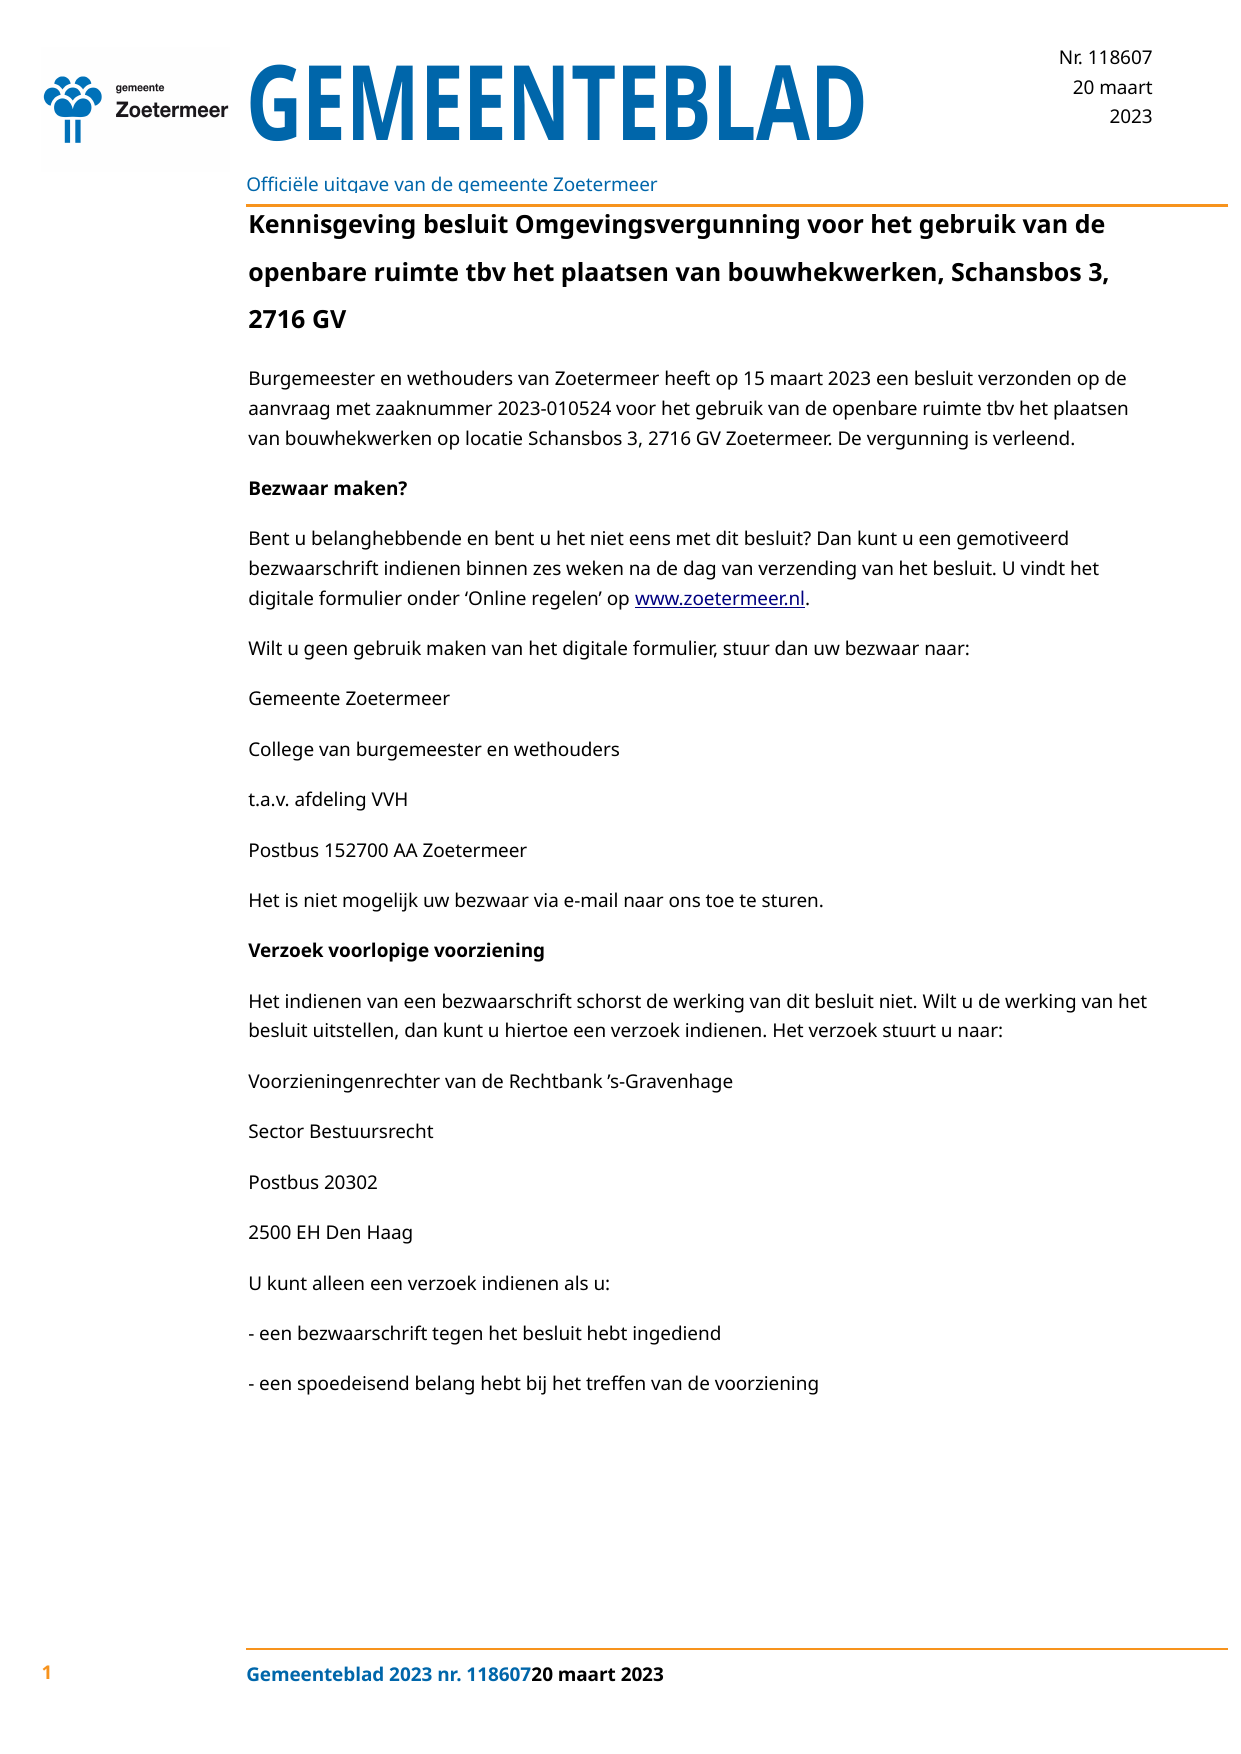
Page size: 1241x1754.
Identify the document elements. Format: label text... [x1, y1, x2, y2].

text Sector Bestuursrecht [248, 1118, 1152, 1144]
text Bent u belanghebbende en bent u het niet eens met dit besluit? Dan kunt u een gemotiveerd bezwaarschrift indienen binnen zes weken na de dag van verzending van het besluit. U vindt het digitale formulier onder ‘Online regelen’ op www.zoetermeer.nl. [248, 526, 1152, 610]
text College van burgemeester en wethouders [248, 736, 1152, 762]
text Postbus 20302 [248, 1169, 1152, 1194]
text Verzoek voorlopige voorziening [248, 938, 1152, 963]
text U kunt alleen een verzoek indienen als u: [248, 1270, 1152, 1295]
text Wilt u geen gebruik maken van het digitale formulier, stuur dan uw bezwaar naar: [248, 635, 1152, 661]
text - een bezwaarschrift tegen het besluit hebt ingediend [248, 1320, 1152, 1346]
text Burgemeester en wethouders van Zoetermeer heeft op 15 maart 2023 een besluit verzonden op de aanvraag met zaaknummer 2023-010524 voor het gebruik van de openbare ruimte tbv het plaatsen van bouwhekwerken op locatie Schansbos 3, 2716 GV Zoetermeer. De vergunning is verleend. [248, 366, 1152, 450]
text Postbus 152700 AA Zoetermeer [248, 837, 1152, 862]
picture [41, 47, 231, 172]
text - een spoedeisend belang hebt bij het treffen van de voorziening [248, 1371, 1152, 1396]
text 2500 EH Den Haag [248, 1219, 1152, 1245]
text Bezwaar maken? [248, 475, 1152, 501]
text Kennisgeving besluit Omgevingsvergunning voor het gebruik van de openbare ruimte tbv het plaatsen van bouwhekwerken, Schansbos 3, 2716 GV [248, 207, 1152, 336]
text t.a.v. afdeling VVH [248, 786, 1152, 812]
text Voorzieningenrechter van de Rechtbank ’s-Gravenhage [248, 1068, 1152, 1094]
text Het indienen van een bezwaarschrift schorst de werking van dit besluit niet. Wilt u de werking van het besluit uitstellen, dan kunt u hiertoe een verzoek indienen. Het verzoek stuurt u naar: [248, 988, 1152, 1043]
text Gemeente Zoetermeer [248, 686, 1152, 711]
text Het is niet mogelijk uw bezwaar via e-mail naar ons toe te sturen. [248, 887, 1152, 913]
